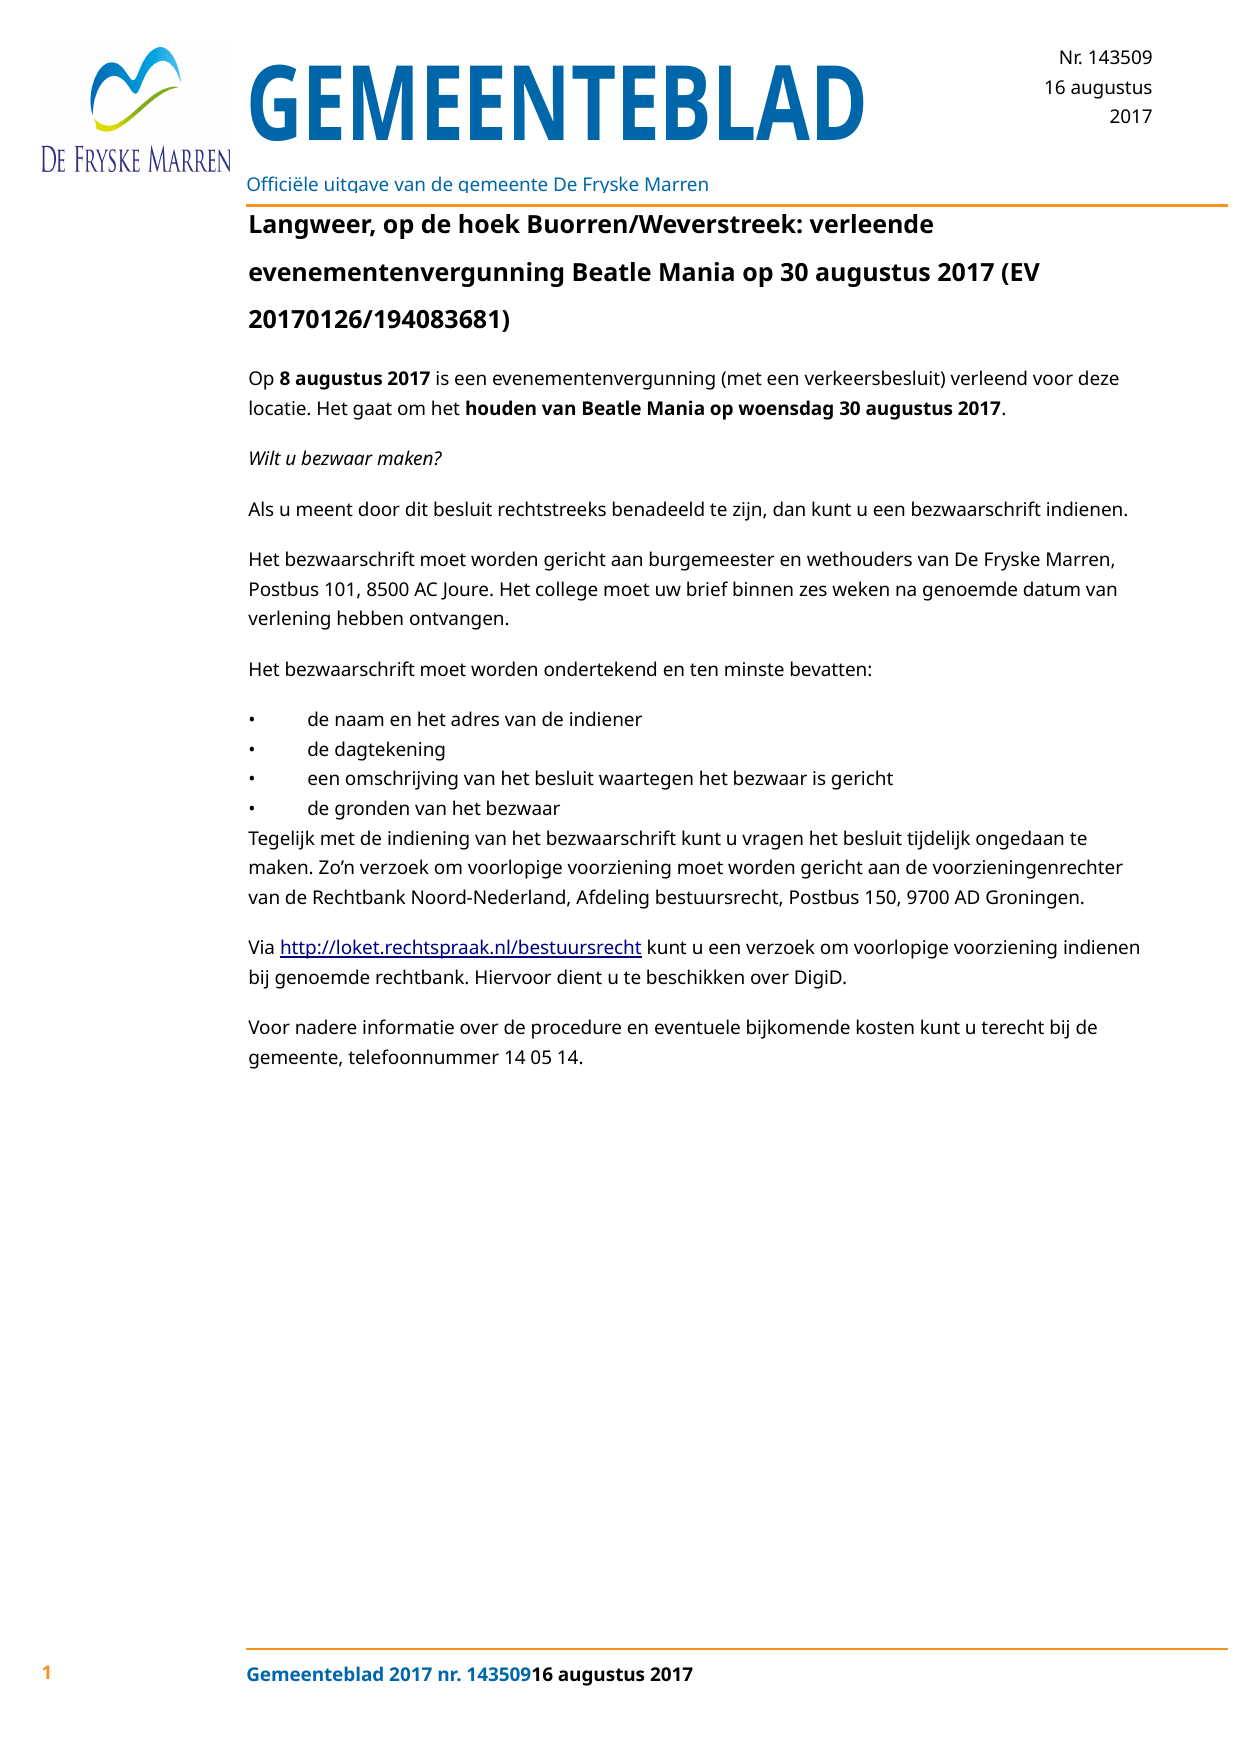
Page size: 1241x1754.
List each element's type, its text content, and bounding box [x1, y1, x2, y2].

text Als u meent door dit besluit rechtstreeks benadeeld te zijn, dan kunt u een bezwaarschrift indienen. [248, 496, 1152, 522]
text Via http://loket.rechtspraak.nl/bestuursrecht kunt u een verzoek om voorlopige voorziening indienen bij genoemde rechtbank. Hiervoor dient u te beschikken over DigiD. [248, 934, 1152, 989]
text Het bezwaarschrift moet worden gericht aan burgemeester en wethouders van De Fryske Marren, Postbus 101, 8500 AC Joure. Het college moet uw brief binnen zes weken na genoemde datum van verlening hebben ontvangen. [248, 546, 1152, 631]
picture [41, 47, 231, 172]
list de naam en het adres van de indiener [248, 706, 1152, 732]
text Voor nadere informatie over de procedure en eventuele bijkomende kosten kunt u terecht bij de gemeente, telefoonnummer 14 05 14. [248, 1014, 1152, 1069]
text Tegelijk met de indiening van het bezwaarschrift kunt u vragen het besluit tijdelijk ongedaan te maken. Zo’n verzoek om voorlopige voorziening moet worden gericht aan de voorzieningenrechter van de Rechtbank Noord-Nederland, Afdeling bestuursrecht, Postbus 150, 9700 AD Groningen. [248, 825, 1152, 909]
list de gronden van het bezwaar [248, 795, 1152, 821]
list de dagtekening [248, 736, 1152, 762]
text Op 8 augustus 2017 is een evenementenvergunning (met een verkeersbesluit) verleend voor deze locatie. Het gaat om het houden van Beatle Mania op woensdag 30 augustus 2017. [248, 366, 1152, 421]
text Wilt u bezwaar maken? [248, 446, 1152, 471]
list een omschrijving van het besluit waartegen het bezwaar is gericht [248, 766, 1152, 791]
text Het bezwaarschrift moet worden ondertekend en ten minste bevatten: [248, 656, 1152, 682]
text Langweer, op de hoek Buorren/Weverstreek: verleende evenementenvergunning Beatle Mania op 30 augustus 2017 (EV 20170126/194083681) [248, 207, 1152, 336]
